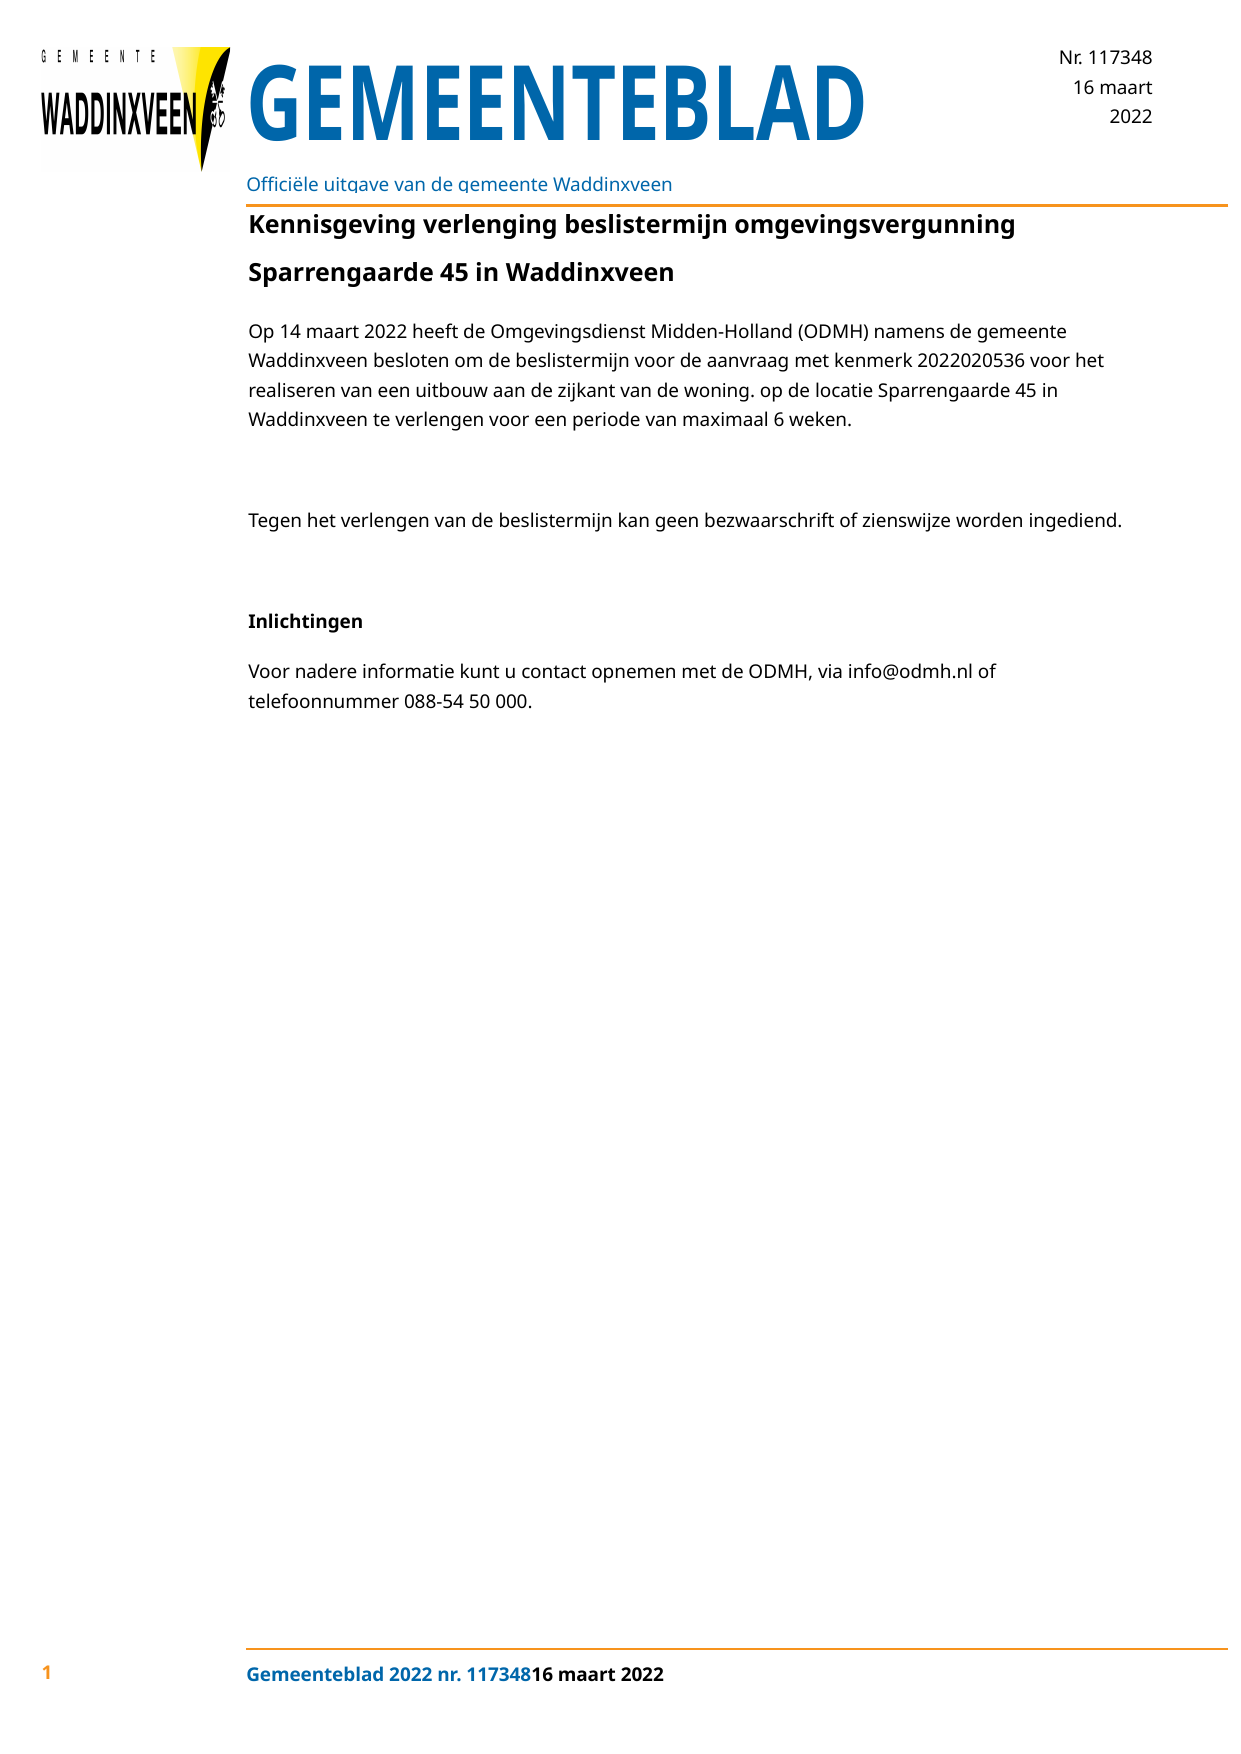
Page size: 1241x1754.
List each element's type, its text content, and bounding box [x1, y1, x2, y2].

text Op 14 maart 2022 heeft de Omgevingsdienst Midden-Holland (ODMH) namens de gemeente Waddinxveen besloten om de beslistermijn voor de aanvraag met kenmerk 2022020536 voor het realiseren van een uitbouw aan de zijkant van de woning. op de locatie Sparrengaarde 45 in Waddinxveen te verlengen voor een periode van maximaal 6 weken. [248, 318, 1152, 432]
picture [41, 47, 231, 172]
text Tegen het verlengen van de beslistermijn kan geen bezwaarschrift of zienswijze worden ingediend. [248, 507, 1152, 533]
text Kennisgeving verlenging beslistermijn omgevingsvergunning Sparrengaarde 45 in Waddinxveen [248, 207, 1152, 288]
text Inlichtingen [248, 608, 1152, 634]
text Voor nadere informatie kunt u contact opnemen met de ODMH, via info@odmh.nl of telefoonnummer 088-54 50 000. [248, 659, 1152, 714]
